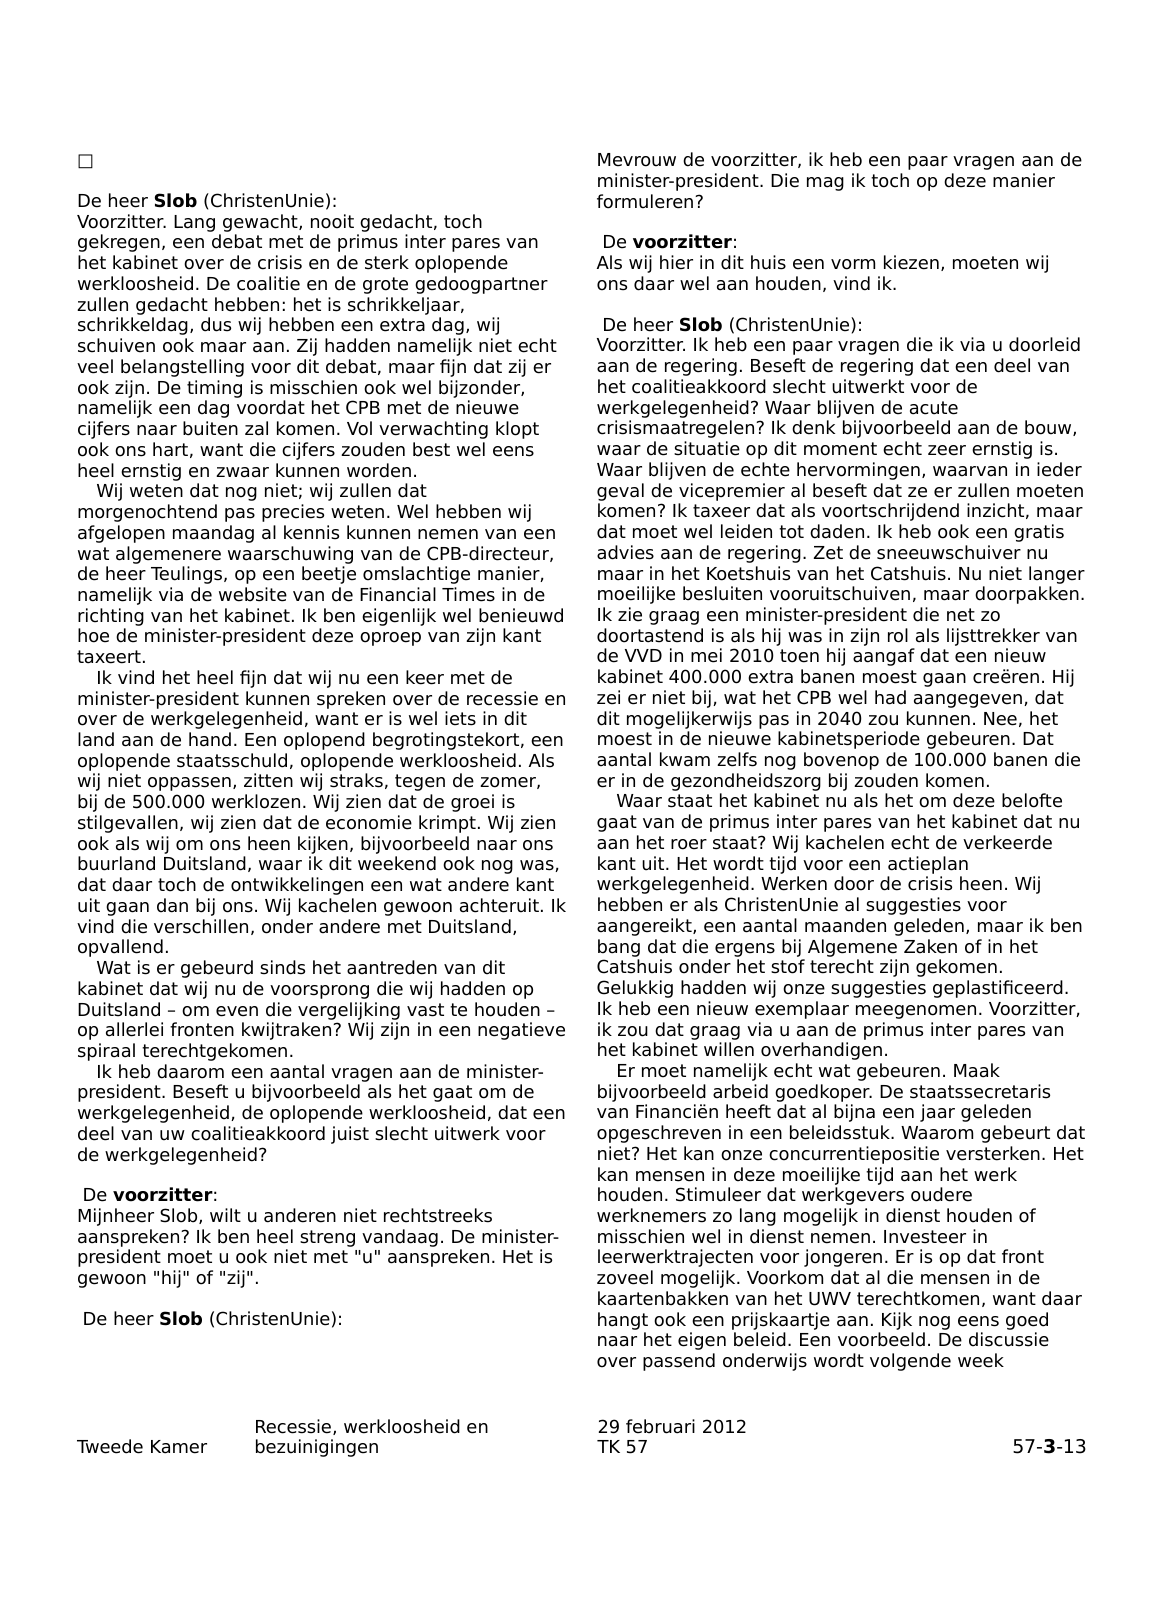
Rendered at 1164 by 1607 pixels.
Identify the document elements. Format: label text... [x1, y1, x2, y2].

text Ik vind het heel fijn dat wij nu een keer met de minister-president kunnen spreken over de recessie en over de werkgelegenheid, want er is wel iets in dit land aan de hand. Een oplopend begrotingstekort, een oplopende staatsschuld, oplopende werkloosheid. Als wij niet oppassen, zitten wij straks, tegen de zomer, bij de 500.000 werklozen. Wij zien dat de groei is stilgevallen, wij zien dat de economie krimpt. Wij zien ook als wij om ons heen kijken, bijvoorbeeld naar ons buurland Duitsland, waar ik dit weekend ook nog was, dat daar toch de ontwikkelingen een wat andere kant uit gaan dan bij ons. Wij kachelen gewoon achteruit. Ik vind die verschillen, onder andere met Duitsland, opvallend. [77, 668, 567, 958]
text Voorzitter. Lang gewacht, nooit gedacht, toch gekregen, een debat met de primus inter pares van het kabinet over de crisis en de sterk oplopende werkloosheid. De coalitie en de grote gedoogpartner zullen gedacht hebben: het is schrikkeljaar, schrikkeldag, dus wij hebben een extra dag, wij schuiven ook maar aan. Zij hadden namelijk niet echt veel belangstelling voor dit debat, maar fijn dat zij er ook zijn. De timing is misschien ook wel bijzonder, namelijk een dag voordat het CPB met de nieuwe cijfers naar buiten zal komen. Vol verwachting klopt ook ons hart, want die cijfers zouden best wel eens heel ernstig en zwaar kunnen worden. [77, 212, 567, 481]
text Voorzitter. Ik heb een paar vragen die ik via u doorleid aan de regering. Beseft de regering dat een deel van het coalitieakkoord slecht uitwerkt voor de werkgelegenheid? Waar blijven de acute crisismaatregelen? Ik denk bijvoorbeeld aan de bouw, waar de situatie op dit moment echt zeer ernstig is. Waar blijven de echte hervormingen, waarvan in ieder geval de vicepremier al beseft dat ze er zullen moeten komen? Ik taxeer dat als voortschrijdend inzicht, maar dat moet wel leiden tot daden. Ik heb ook een gratis advies aan de regering. Zet de sneeuwschuiver nu maar in het Koetshuis van het Catshuis. Nu niet langer moeilijke besluiten vooruitschuiven, maar doorpakken. Ik zie graag een minister-president die net zo doortastend is als hij was in zijn rol als lijsttrekker van de VVD in mei 2010 toen hij aangaf dat een nieuw kabinet 400.000 extra banen moest gaan creëren. Hij zei er niet bij, wat het CPB wel had aangegeven, dat dit mogelijkerwijs pas in 2040 zou kunnen. Nee, het moest in de nieuwe kabinetsperiode gebeuren. Dat aantal kwam zelfs nog bovenop de 100.000 banen die er in de gezondheidszorg bij zouden komen. [596, 335, 1087, 791]
text Waar staat het kabinet nu als het om deze belofte gaat van de primus inter pares van het kabinet dat nu aan het roer staat? Wij kachelen echt de verkeerde kant uit. Het wordt tijd voor een actieplan werkgelegenheid. Werken door de crisis heen. Wij hebben er als ChristenUnie al suggesties voor aangereikt, een aantal maanden geleden, maar ik ben bang dat die ergens bij Algemene Zaken of in het Catshuis onder het stof terecht zijn gekomen. Gelukkig hadden wij onze suggesties geplastificeerd. Ik heb een nieuw exemplaar meegenomen. Voorzitter, ik zou dat graag via u aan de primus inter pares van het kabinet willen overhandigen. [596, 791, 1087, 1061]
text De heer Slob (ChristenUnie): [596, 314, 1087, 335]
text Er moet namelijk echt wat gebeuren. Maak bijvoorbeeld arbeid goedkoper. De staatssecretaris van Financiën heeft dat al bijna een jaar geleden opgeschreven in een beleidsstuk. Waarom gebeurt dat niet? Het kan onze concurrentiepositie versterken. Het kan mensen in deze moeilijke tijd aan het werk houden. Stimuleer dat werkgevers oudere werknemers zo lang mogelijk in dienst houden of misschien wel in dienst nemen. Investeer in leerwerktrajecten voor jongeren. Er is op dat front zoveel mogelijk. Voorkom dat al die mensen in de kaartenbakken van het UWV terechtkomen, want daar hangt ook een prijskaartje aan. Kijk nog eens goed naar het eigen beleid. Een voorbeeld. De discussie over passend onderwijs wordt volgende week [596, 1061, 1087, 1372]
text Mevrouw de voorzitter, ik heb een paar vragen aan de minister-president. Die mag ik toch op deze manier formuleren? [596, 150, 1087, 212]
text De voorzitter: [596, 232, 1087, 253]
text De voorzitter: [77, 1185, 567, 1206]
text Wat is er gebeurd sinds het aantreden van dit kabinet dat wij nu de voorsprong die wij hadden op Duitsland – om even die vergelijking vast te houden – op allerlei fronten kwijtraken? Wij zijn in een negatieve spiraal terechtgekomen. [77, 958, 567, 1062]
text Wij weten dat nog niet; wij zullen dat morgenochtend pas precies weten. Wel hebben wij afgelopen maandag al kennis kunnen nemen van een wat algemenere waarschuwing van de CPB-directeur, de heer Teulings, op een beetje omslachtige manier, namelijk via de website van de Financial Times in de richting van het kabinet. Ik ben eigenlijk wel benieuwd hoe de minister-president deze oproep van zijn kant taxeert. [77, 481, 567, 668]
text Mijnheer Slob, wilt u anderen niet rechtstreeks aanspreken? Ik ben heel streng vandaag. De minister-president moet u ook niet met "u" aanspreken. Het is gewoon "hij" of "zij". [77, 1206, 567, 1289]
text Ik heb daarom een aantal vragen aan de minister-president. Beseft u bijvoorbeeld als het gaat om de werkgelegenheid, de oplopende werkloosheid, dat een deel van uw coalitieakkoord juist slecht uitwerk voor de werkgelegenheid? [77, 1062, 567, 1165]
text □ [77, 150, 567, 171]
text De heer Slob (ChristenUnie): [77, 191, 567, 212]
text De heer Slob (ChristenUnie): [77, 1309, 567, 1329]
text Als wij hier in dit huis een vorm kiezen, moeten wij ons daar wel aan houden, vind ik. [596, 253, 1087, 294]
